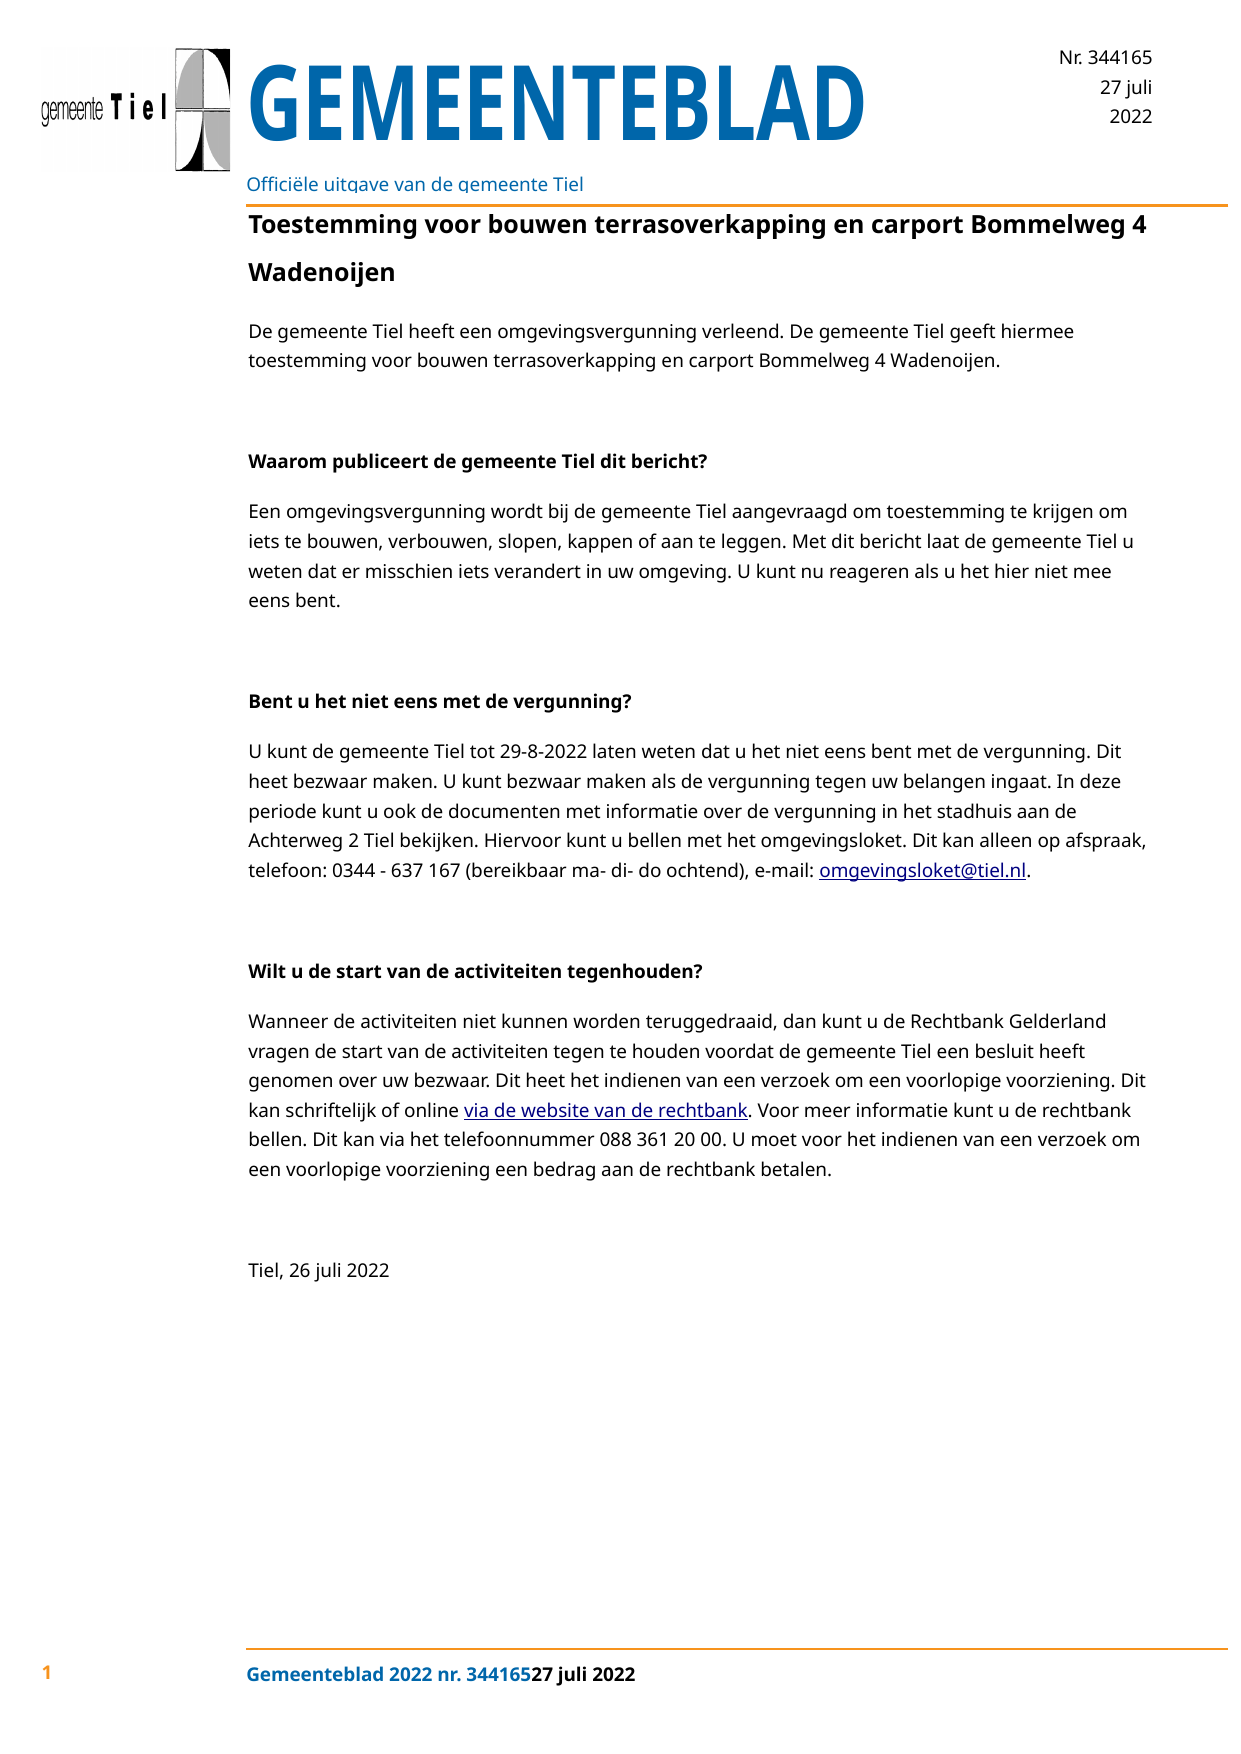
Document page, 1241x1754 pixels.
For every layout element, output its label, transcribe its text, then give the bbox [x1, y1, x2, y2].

text Toestemming voor bouwen terrasoverkapping en carport Bommelweg 4 Wadenoijen [248, 207, 1152, 288]
text Een omgevingsvergunning wordt bij de gemeente Tiel aangevraagd om toestemming te krijgen om iets te bouwen, verbouwen, slopen, kappen of aan te leggen. Met dit bericht laat de gemeente Tiel u weten dat er misschien iets verandert in uw omgeving. U kunt nu reageren als u het hier niet mee eens bent. [248, 499, 1152, 613]
text U kunt de gemeente Tiel tot 29-8-2022 laten weten dat u het niet eens bent met de vergunning. Dit heet bezwaar maken. U kunt bezwaar maken als de vergunning tegen uw belangen ingaat. In deze periode kunt u ook de documenten met informatie over de vergunning in het stadhuis aan de Achterweg 2 Tiel bekijken. Hiervoor kunt u bellen met het omgevingsloket. Dit kan alleen op afspraak, telefoon: 0344 - 637 167 (bereikbaar ma- di- do ochtend), e-mail: omgevingsloket@tiel.nl. [248, 739, 1152, 883]
picture [41, 47, 231, 172]
text Tiel, 26 juli 2022 [248, 1257, 1152, 1283]
text Waarom publiceert de gemeente Tiel dit bericht? [248, 448, 1152, 474]
text Wilt u de start van de activiteiten tegenhouden? [248, 958, 1152, 984]
text De gemeente Tiel heeft een omgevingsvergunning verleend. De gemeente Tiel geeft hiermee toestemming voor bouwen terrasoverkapping en carport Bommelweg 4 Wadenoijen. [248, 318, 1152, 373]
text Wanneer de activiteiten niet kunnen worden teruggedraaid, dan kunt u de Rechtbank Gelderland vragen de start van de activiteiten tegen te houden voordat de gemeente Tiel een besluit heeft genomen over uw bezwaar. Dit heet het indienen van een verzoek om een voorlopige voorziening. Dit kan schriftelijk of online via de website van de rechtbank. Voor meer informatie kunt u de rechtbank bellen. Dit kan via het telefoonnummer 088 361 20 00. U moet voor het indienen van een verzoek om een voorlopige voorziening een bedrag aan de rechtbank betalen. [248, 1008, 1152, 1182]
text Bent u het niet eens met de vergunning? [248, 688, 1152, 714]
